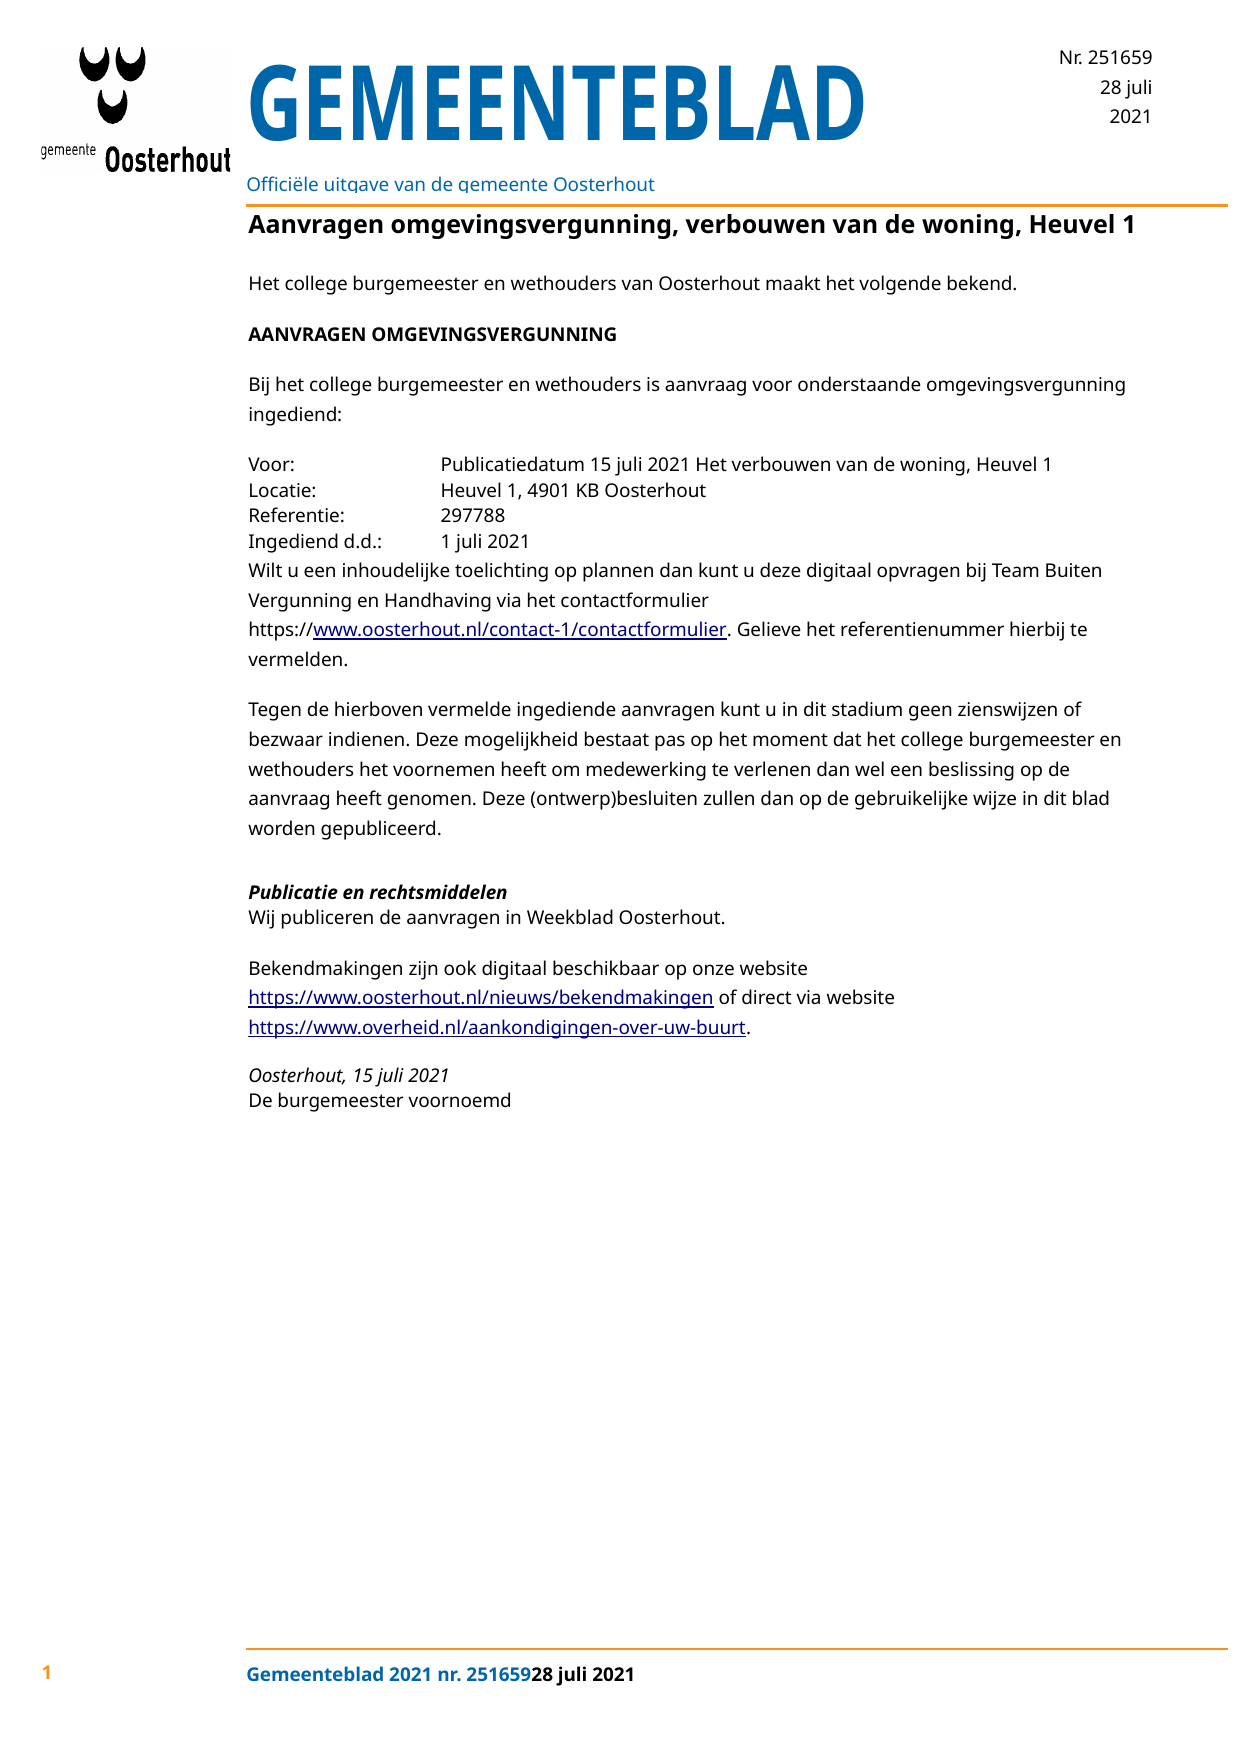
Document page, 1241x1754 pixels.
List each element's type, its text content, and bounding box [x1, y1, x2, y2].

picture [41, 47, 231, 172]
table_header Voor: [248, 451, 440, 477]
table_cell Heuvel 1, 4901 KB Oosterhout [440, 477, 1152, 503]
text Het college burgemeester en wethouders van Oosterhout maakt het volgende bekend. [248, 270, 1152, 296]
text Bekendmakingen zijn ook digitaal beschikbaar op onze website https://www.oosterhout.nl/nieuws/bekendmakingen of direct via website https://www.overheid.nl/aankondigingen-over-uw-buurt. [248, 955, 1152, 1040]
text AANVRAGEN OMGEVINGSVERGUNNING [248, 321, 1152, 346]
text Aanvragen omgevingsvergunning, verbouwen van de woning, Heuvel 1 [248, 207, 1152, 241]
table_cell 1 juli 2021 [440, 529, 1152, 554]
table_cell Referentie: [248, 503, 440, 528]
table_header Publicatiedatum 15 juli 2021 Het verbouwen van de woning, Heuvel 1 [440, 451, 1152, 477]
text Bij het college burgemeester en wethouders is aanvraag voor onderstaande omgevingsvergunning ingediend: [248, 371, 1152, 426]
text De burgemeester voornoemd [248, 1088, 1152, 1113]
table_cell Ingediend d.d.: [248, 529, 440, 554]
text Wilt u een inhoudelijke toelichting op plannen dan kunt u deze digitaal opvragen bij Team Buiten Vergunning en Handhaving via het contactformulier https://www.oosterhout.nl/contact-1/contactformulier. Gelieve het referentienummer hierbij te vermelden. [248, 557, 1152, 672]
text Oosterhout, 15 juli 2021 [248, 1062, 1152, 1088]
table_cell Locatie: [248, 477, 440, 503]
text Wij publiceren de aanvragen in Weekblad Oosterhout. [248, 904, 1152, 930]
text Publicatie en rechtsmiddelen [248, 879, 1152, 904]
text Tegen de hierboven vermelde ingediende aanvragen kunt u in dit stadium geen zienswijzen of bezwaar indienen. Deze mogelijkheid bestaat pas op het moment dat het college burgemeester en wethouders het voornemen heeft om medewerking te verlenen dan wel een beslissing op de aanvraag heeft genomen. Deze (ontwerp)besluiten zullen dan op de gebruikelijke wijze in dit blad worden gepubliceerd. [248, 697, 1152, 841]
table_cell 297788 [440, 503, 1152, 528]
